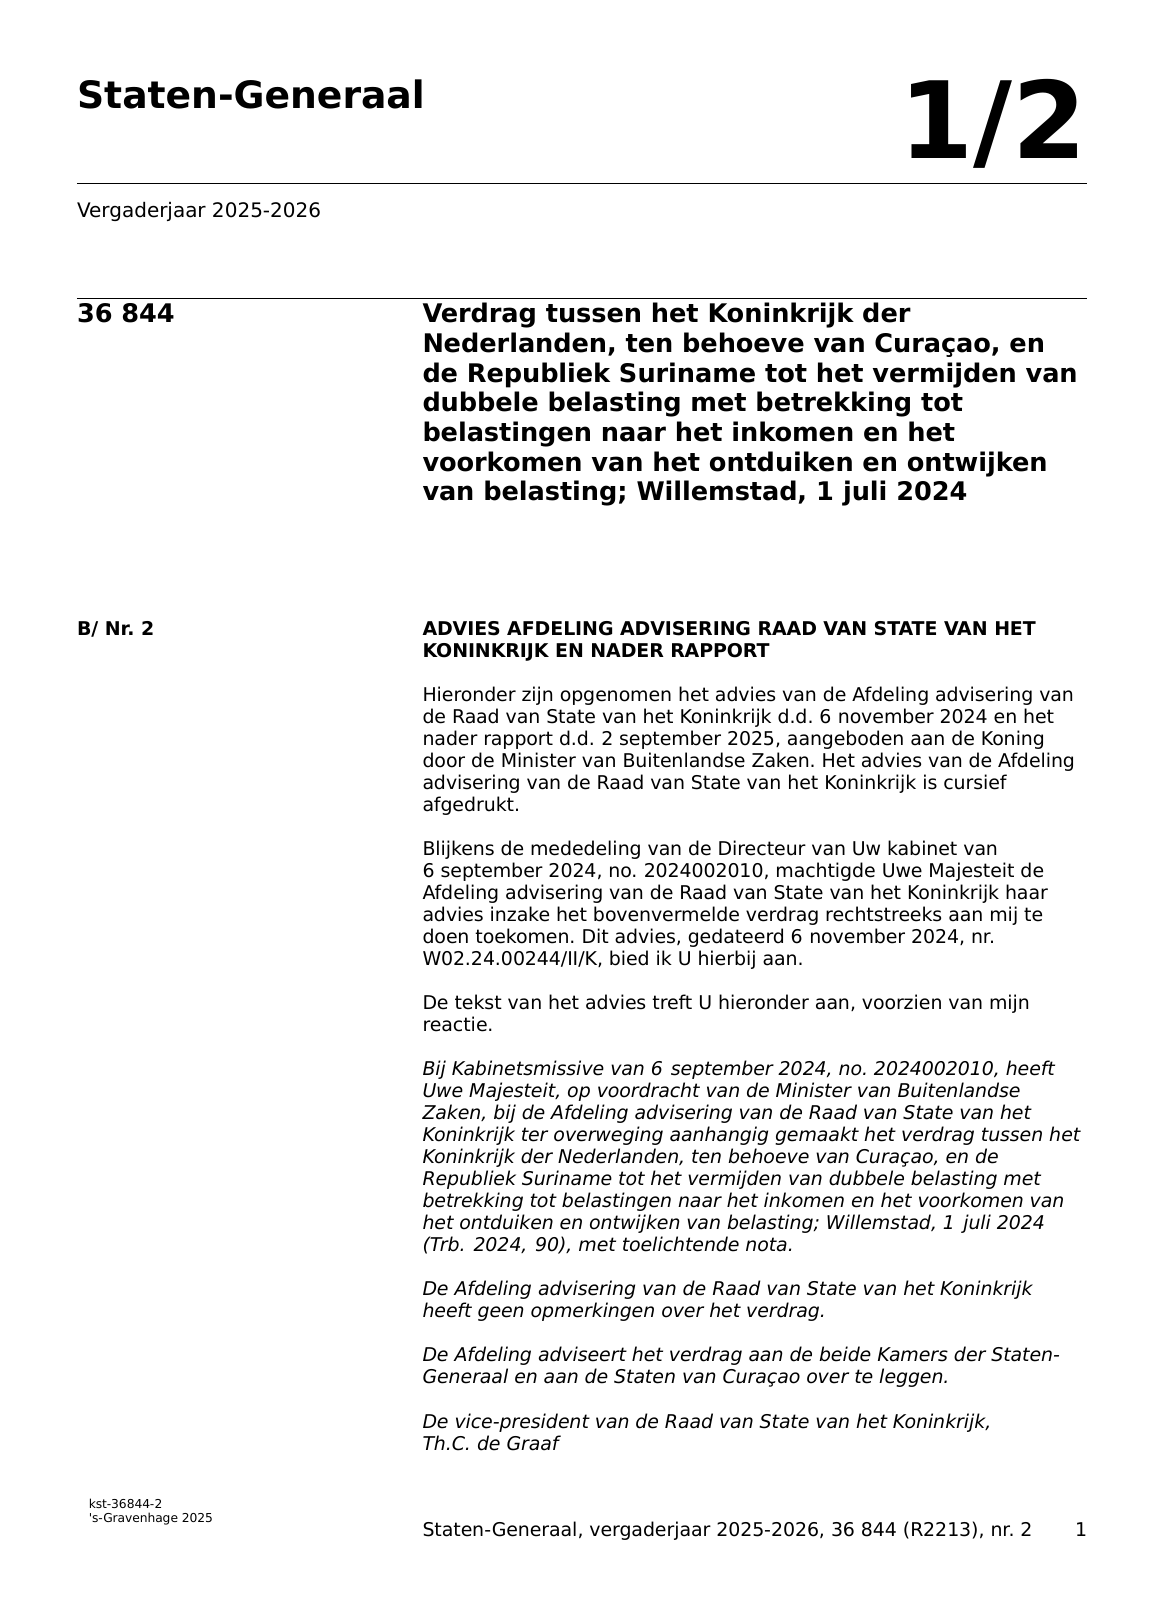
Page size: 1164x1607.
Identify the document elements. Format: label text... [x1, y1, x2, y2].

table_header 1/2 [886, 59, 1087, 183]
text De vice-president van de Raad van State van het Koninkrijk, [422, 1411, 1087, 1432]
text 's-Gravenhage 2025 [88, 1511, 323, 1525]
text kst-36844-2 [88, 1497, 323, 1511]
text Bij Kabinetsmissive van 6 september 2024, no. 2024002010, heeft Uwe Majesteit, op voordracht van de Minister van Buitenlandse Zaken, bij de Afdeling advisering van de Raad van State van het Koninkrijk ter overweging aanhangig gemaakt het verdrag tussen het Koninkrijk der Nederlanden, ten behoeve van Curaçao, en de Republiek Suriname tot het vermijden van dubbele belasting met betrekking tot belastingen naar het inkomen en het voorkomen van het ontduiken en ontwijken van belasting; Willemstad, 1 juli 2024 (Trb. 2024, 90), met toelichtende nota. [422, 1058, 1087, 1256]
subtitle B/ Nr. 2 ADVIES AFDELING ADVISERING RAAD VAN STATE VAN HET KONINKRIJK EN NADER RAPPORT [77, 618, 1087, 662]
text De Afdeling advisering van de Raad van State van het Koninkrijk heeft geen opmerkingen over het verdrag. [422, 1278, 1087, 1322]
text Th.C. de Graaf [422, 1432, 1087, 1454]
text De Afdeling adviseert het verdrag aan de beide Kamers der Staten-Generaal en aan de Staten van Curaçao over te leggen. [422, 1344, 1087, 1388]
table_cell Vergaderjaar 2025-2026 [77, 184, 1087, 298]
text Blijkens de mededeling van de Directeur van Uw kabinet van 6 september 2024, no. 2024002010, machtigde Uwe Majesteit de Afdeling advisering van de Raad van State van het Koninkrijk haar advies inzake het bovenvermelde verdrag rechtstreeks aan mij te doen toekomen. Dit advies, gedateerd 6 november 2024, nr. W02.24.00244/II/K, bied ik U hierbij aan. [422, 838, 1087, 970]
table_header Staten-Generaal [77, 59, 886, 183]
text Hieronder zijn opgenomen het advies van de Afdeling advisering van de Raad van State van het Koninkrijk d.d. 6 november 2024 en het nader rapport d.d. 2 september 2025, aangeboden aan de Koning door de Minister van Buitenlandse Zaken. Het advies van de Afdeling advisering van de Raad van State van het Koninkrijk is cursief afgedrukt. [422, 684, 1087, 816]
subtitle 36 844 Verdrag tussen het Koninkrijk der Nederlanden, ten behoeve van Curaçao, en de Republiek Suriname tot het vermijden van dubbele belasting met betrekking tot belastingen naar het inkomen en het voorkomen van het ontduiken en ontwijken van belasting; Willemstad, 1 juli 2024 [77, 299, 1087, 507]
text De tekst van het advies treft U hieronder aan, voorzien van mijn reactie. [422, 992, 1087, 1036]
